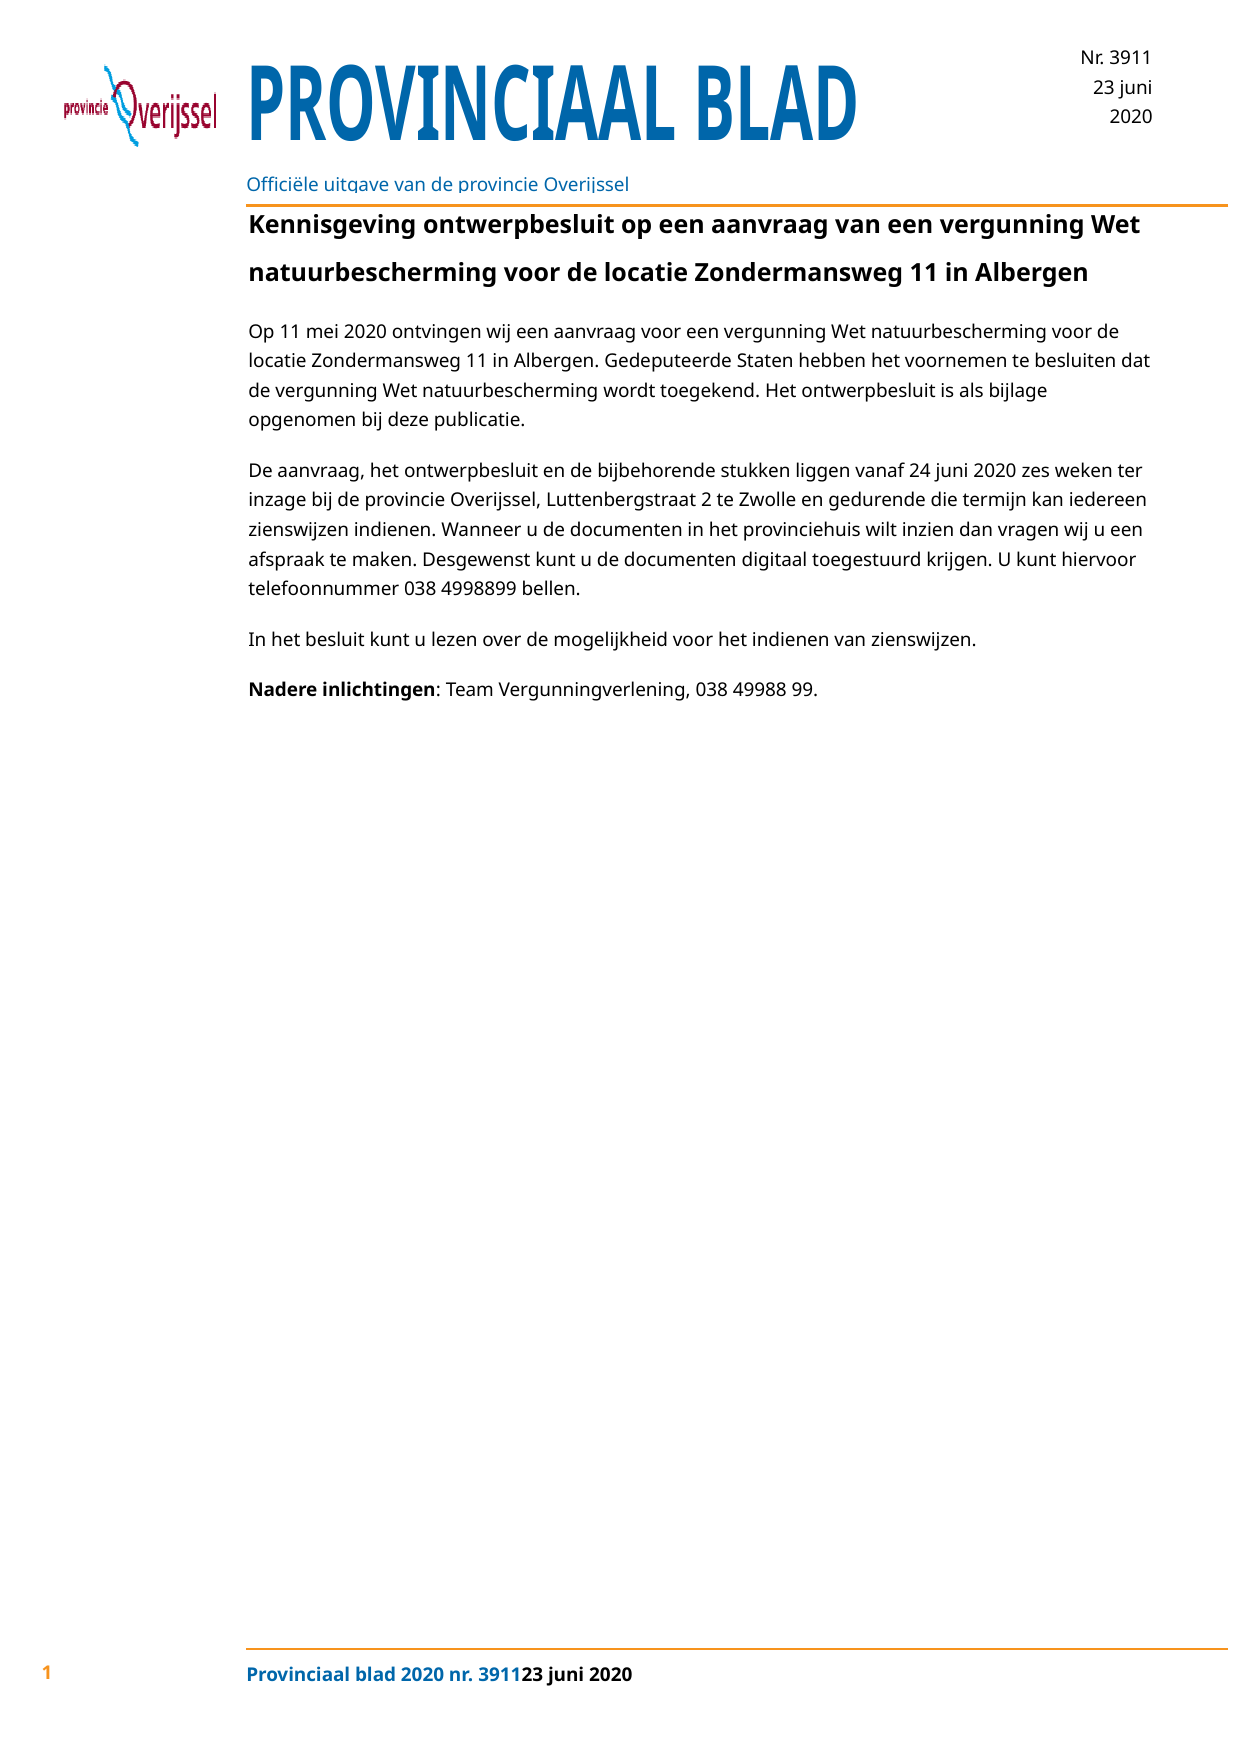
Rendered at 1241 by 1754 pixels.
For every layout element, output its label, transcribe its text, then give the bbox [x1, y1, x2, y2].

text Op 11 mei 2020 ontvingen wij een aanvraag voor een vergunning Wet natuurbescherming voor de locatie Zondermansweg 11 in Albergen. Gedeputeerde Staten hebben het voornemen te besluiten dat de vergunning Wet natuurbescherming wordt toegekend. Het ontwerpbesluit is als bijlage opgenomen bij deze publicatie. [248, 318, 1152, 432]
text De aanvraag, het ontwerpbesluit en de bijbehorende stukken liggen vanaf 24 juni 2020 zes weken ter inzage bij de provincie Overijssel, Luttenbergstraat 2 te Zwolle en gedurende die termijn kan iedereen zienswijzen indienen. Wanneer u de documenten in het provinciehuis wilt inzien dan vragen wij u een afspraak te maken. Desgewenst kunt u de documenten digitaal toegestuurd krijgen. U kunt hiervoor telefoonnummer 038 4998899 bellen. [248, 457, 1152, 601]
picture [41, 47, 231, 172]
text Kennisgeving ontwerpbesluit op een aanvraag van een vergunning Wet natuurbescherming voor de locatie Zondermansweg 11 in Albergen [248, 207, 1152, 288]
text In het besluit kunt u lezen over de mogelijkheid voor het indienen van zienswijzen. [248, 626, 1152, 652]
text Nadere inlichtingen: Team Vergunningverlening, 038 49988 99. [248, 676, 1152, 702]
